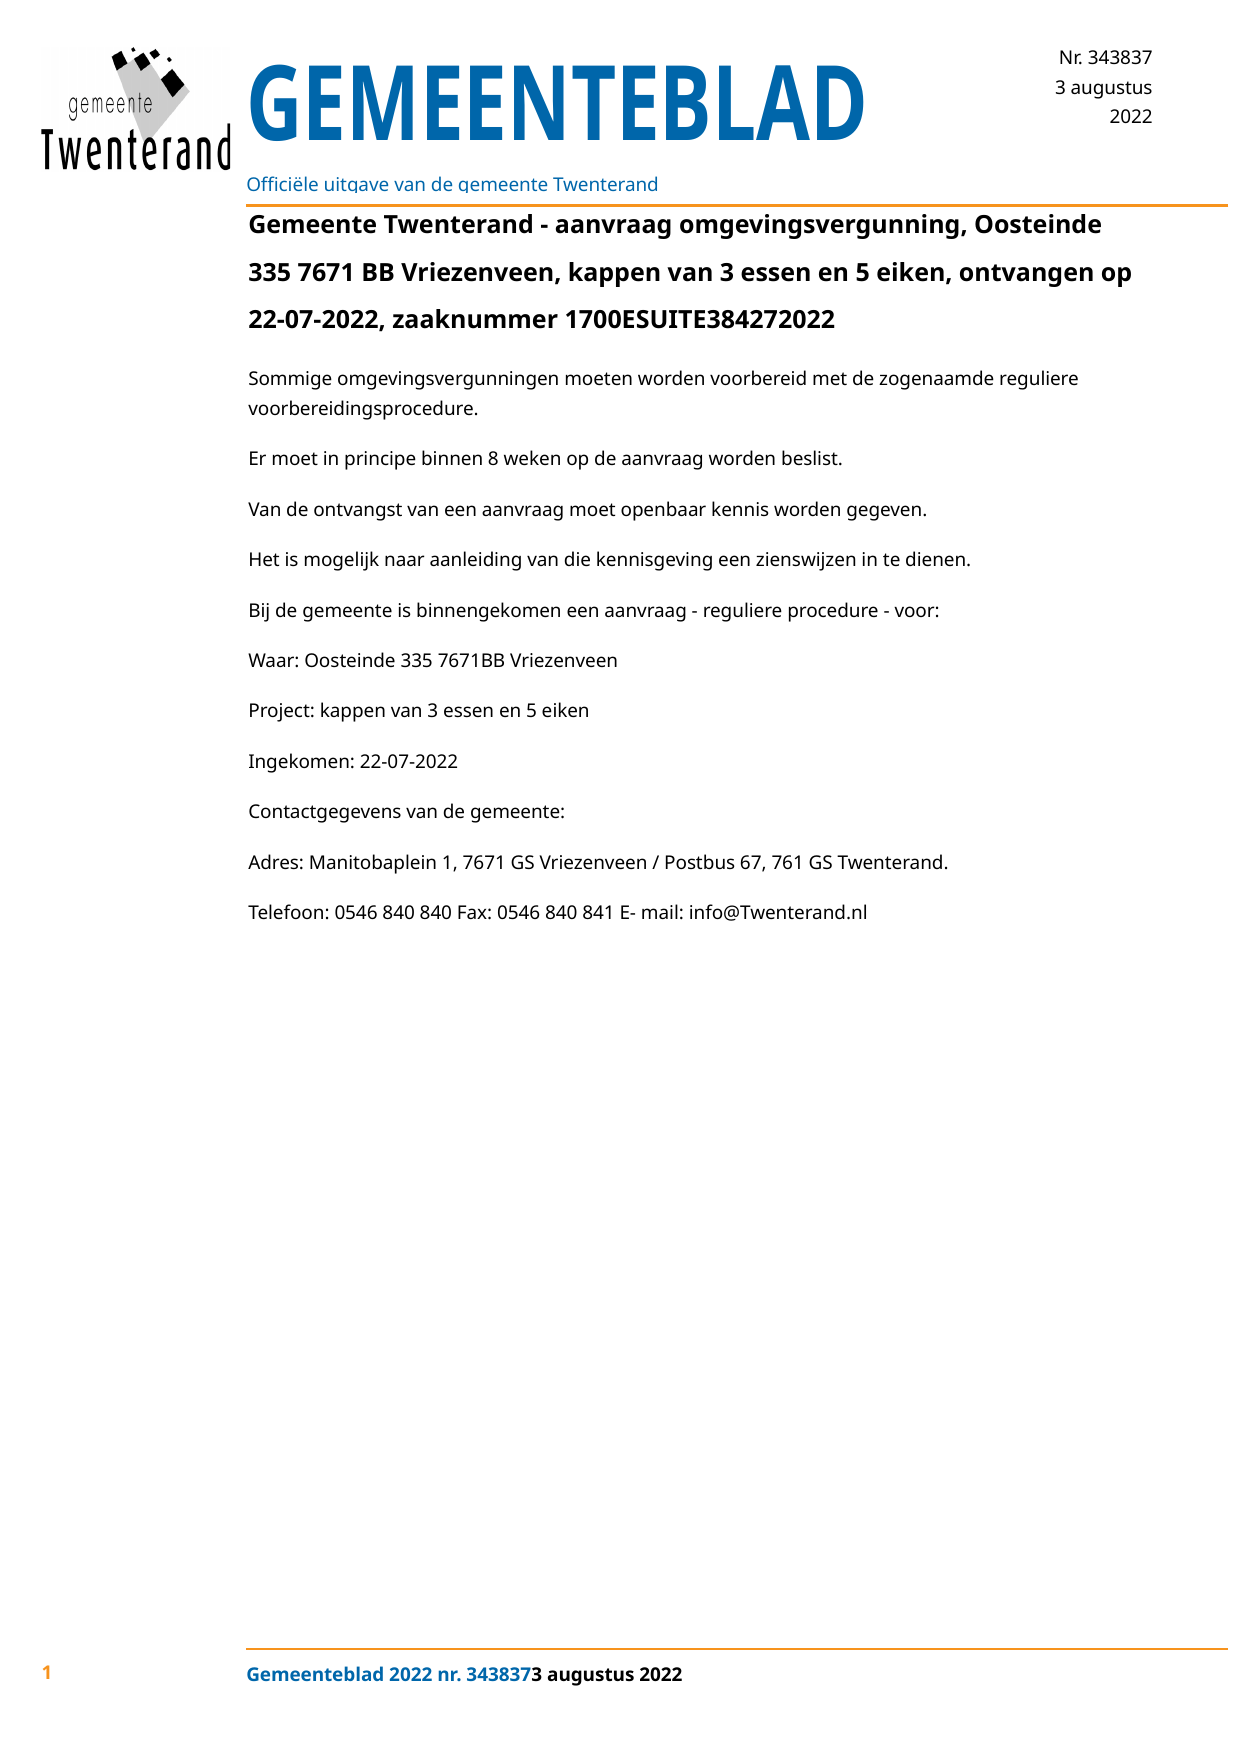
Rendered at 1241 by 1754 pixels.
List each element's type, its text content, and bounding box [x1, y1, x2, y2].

text Van de ontvangst van een aanvraag moet openbaar kennis worden gegeven. [248, 496, 1152, 522]
text Sommige omgevingsvergunningen moeten worden voorbereid met de zogenaamde reguliere voorbereidingsprocedure. [248, 366, 1152, 421]
text Er moet in principe binnen 8 weken op de aanvraag worden beslist. [248, 446, 1152, 471]
text Contactgegevens van de gemeente: [248, 798, 1152, 824]
text Adres: Manitobaplein 1, 7671 GS Vriezenveen / Postbus 67, 761 GS Twenterand. [248, 849, 1152, 874]
text Waar: Oosteinde 335 7671BB Vriezenveen [248, 647, 1152, 673]
text Het is mogelijk naar aanleiding van die kennisgeving een zienswijzen in te dienen. [248, 546, 1152, 572]
text Gemeente Twenterand - aanvraag omgevingsvergunning, Oosteinde 335 7671 BB Vriezenveen, kappen van 3 essen en 5 eiken, ontvangen op 22-07-2022, zaaknummer 1700ESUITE384272022 [248, 207, 1152, 336]
picture [41, 47, 231, 172]
text Project: kappen van 3 essen en 5 eiken [248, 698, 1152, 723]
text Ingekomen: 22-07-2022 [248, 748, 1152, 774]
text Telefoon: 0546 840 840 Fax: 0546 840 841 E- mail: info@Twenterand.nl [248, 899, 1152, 925]
text Bij de gemeente is binnengekomen een aanvraag - reguliere procedure - voor: [248, 597, 1152, 622]
